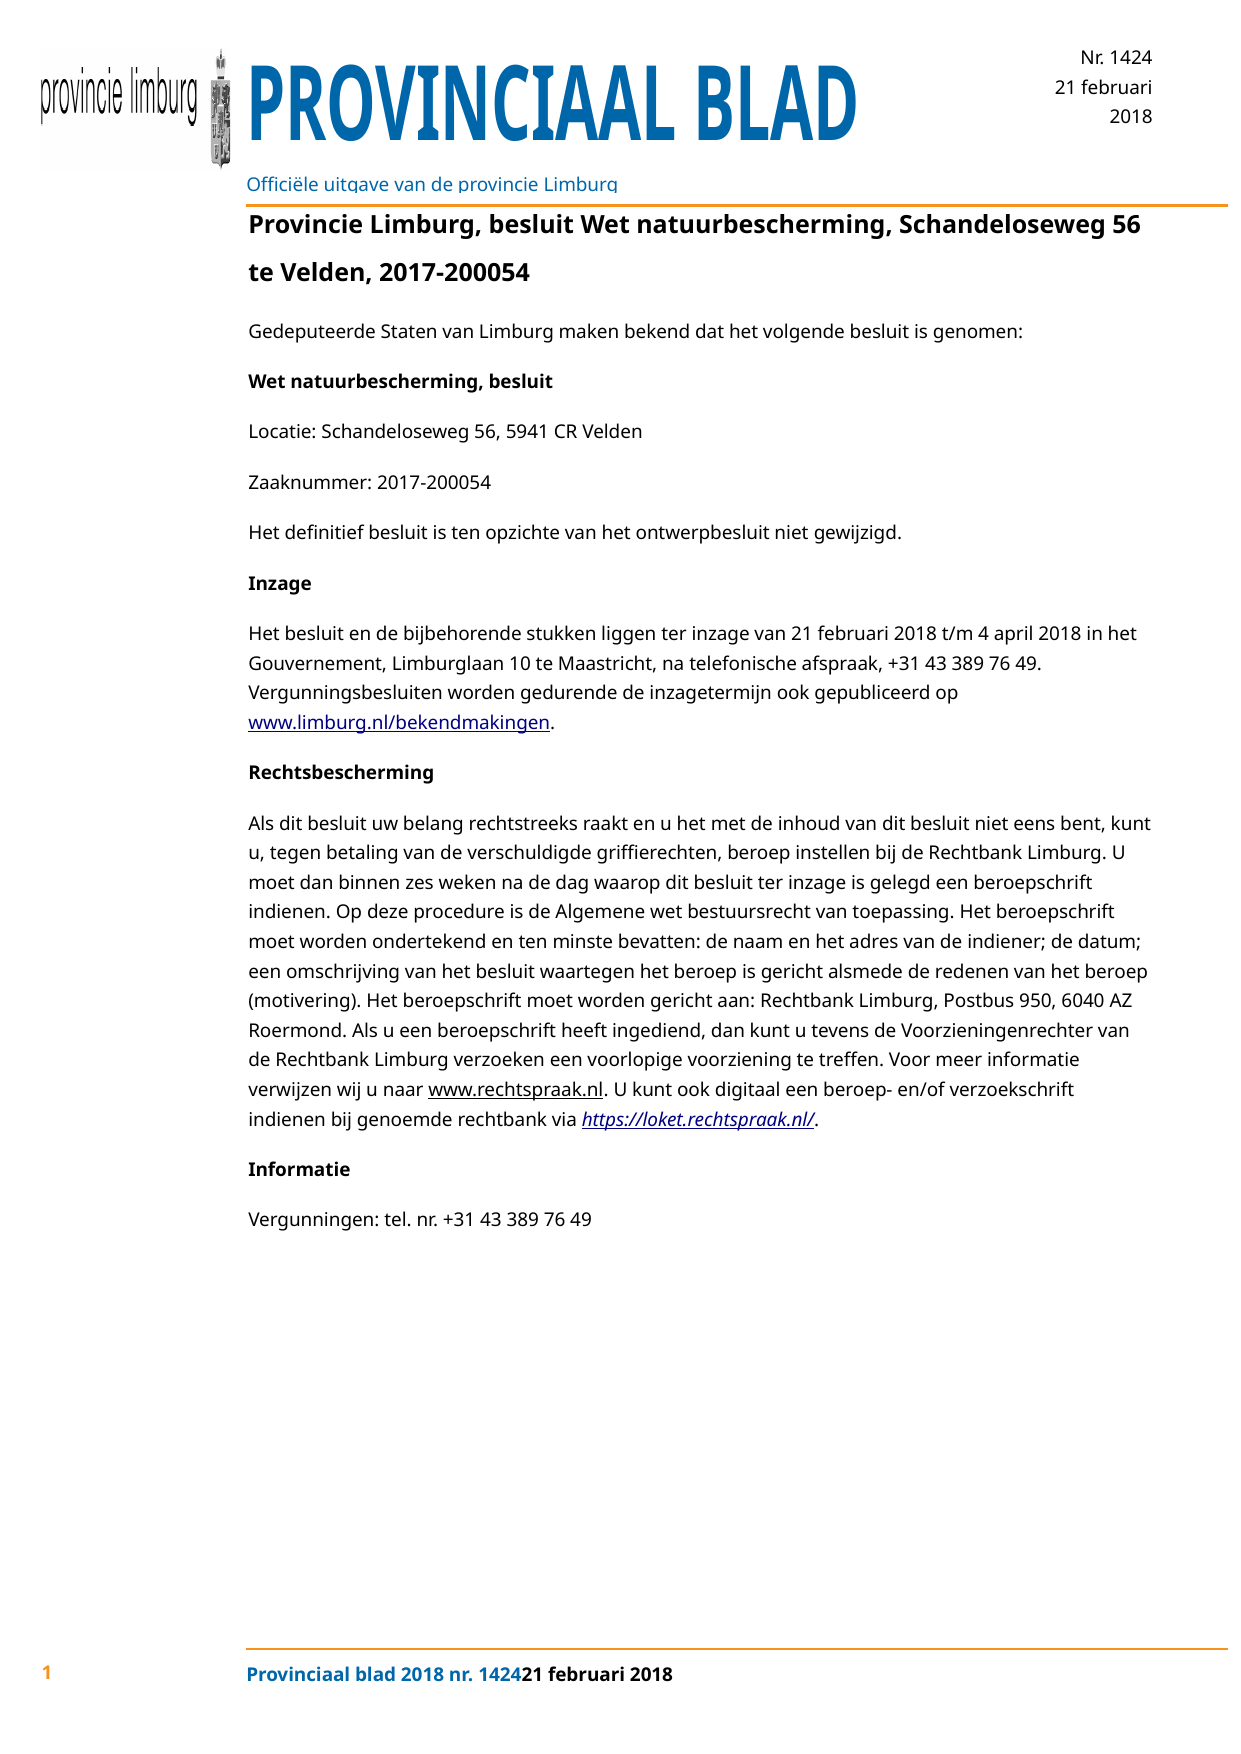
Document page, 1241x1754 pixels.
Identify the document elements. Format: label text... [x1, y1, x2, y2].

text Het besluit en de bijbehorende stukken liggen ter inzage van 21 februari 2018 t/m 4 april 2018 in het Gouvernement, Limburglaan 10 te Maastricht, na telefonische afspraak, +31 43 389 76 49. Vergunningsbesluiten worden gedurende de inzagetermijn ook gepubliceerd op www.limburg.nl/bekendmakingen. [248, 620, 1152, 735]
text Inzage [248, 570, 1152, 596]
text Wet natuurbescherming, besluit [248, 368, 1152, 394]
text Provincie Limburg, besluit Wet natuurbescherming, Schandeloseweg 56 te Velden, 2017-200054 [248, 207, 1152, 288]
text Vergunningen: tel. nr. +31 43 389 76 49 [248, 1207, 1152, 1232]
text Locatie: Schandeloseweg 56, 5941 CR Velden [248, 419, 1152, 444]
text Informatie [248, 1156, 1152, 1182]
picture [41, 47, 231, 172]
text Het definitief besluit is ten opzichte van het ontwerpbesluit niet gewijzigd. [248, 519, 1152, 545]
text Rechtsbescherming [248, 759, 1152, 785]
text Zaaknummer: 2017-200054 [248, 469, 1152, 495]
text Gedeputeerde Staten van Limburg maken bekend dat het volgende besluit is genomen: [248, 318, 1152, 344]
text Als dit besluit uw belang rechtstreeks raakt en u het met de inhoud van dit besluit niet eens bent, kunt u, tegen betaling van de verschuldigde griffierechten, beroep instellen bij de Rechtbank Limburg. U moet dan binnen zes weken na de dag waarop dit besluit ter inzage is gelegd een beroepschrift indienen. Op deze procedure is de Algemene wet bestuursrecht van toepassing. Het beroepschrift moet worden ondertekend en ten minste bevatten: de naam en het adres van de indiener; de datum; een omschrijving van het besluit waartegen het beroep is gericht alsmede de redenen van het beroep (motivering). Het beroepschrift moet worden gericht aan: Rechtbank Limburg, Postbus 950, 6040 AZ Roermond. Als u een beroepschrift heeft ingediend, dan kunt u tevens de Voorzieningenrechter van de Rechtbank Limburg verzoeken een voorlopige voorziening te treffen. Voor meer informatie verwijzen wij u naar www.rechtspraak.nl. U kunt ook digitaal een beroep- en/of verzoekschrift indienen bij genoemde rechtbank via https://loket.rechtspraak.nl/. [248, 810, 1152, 1132]
